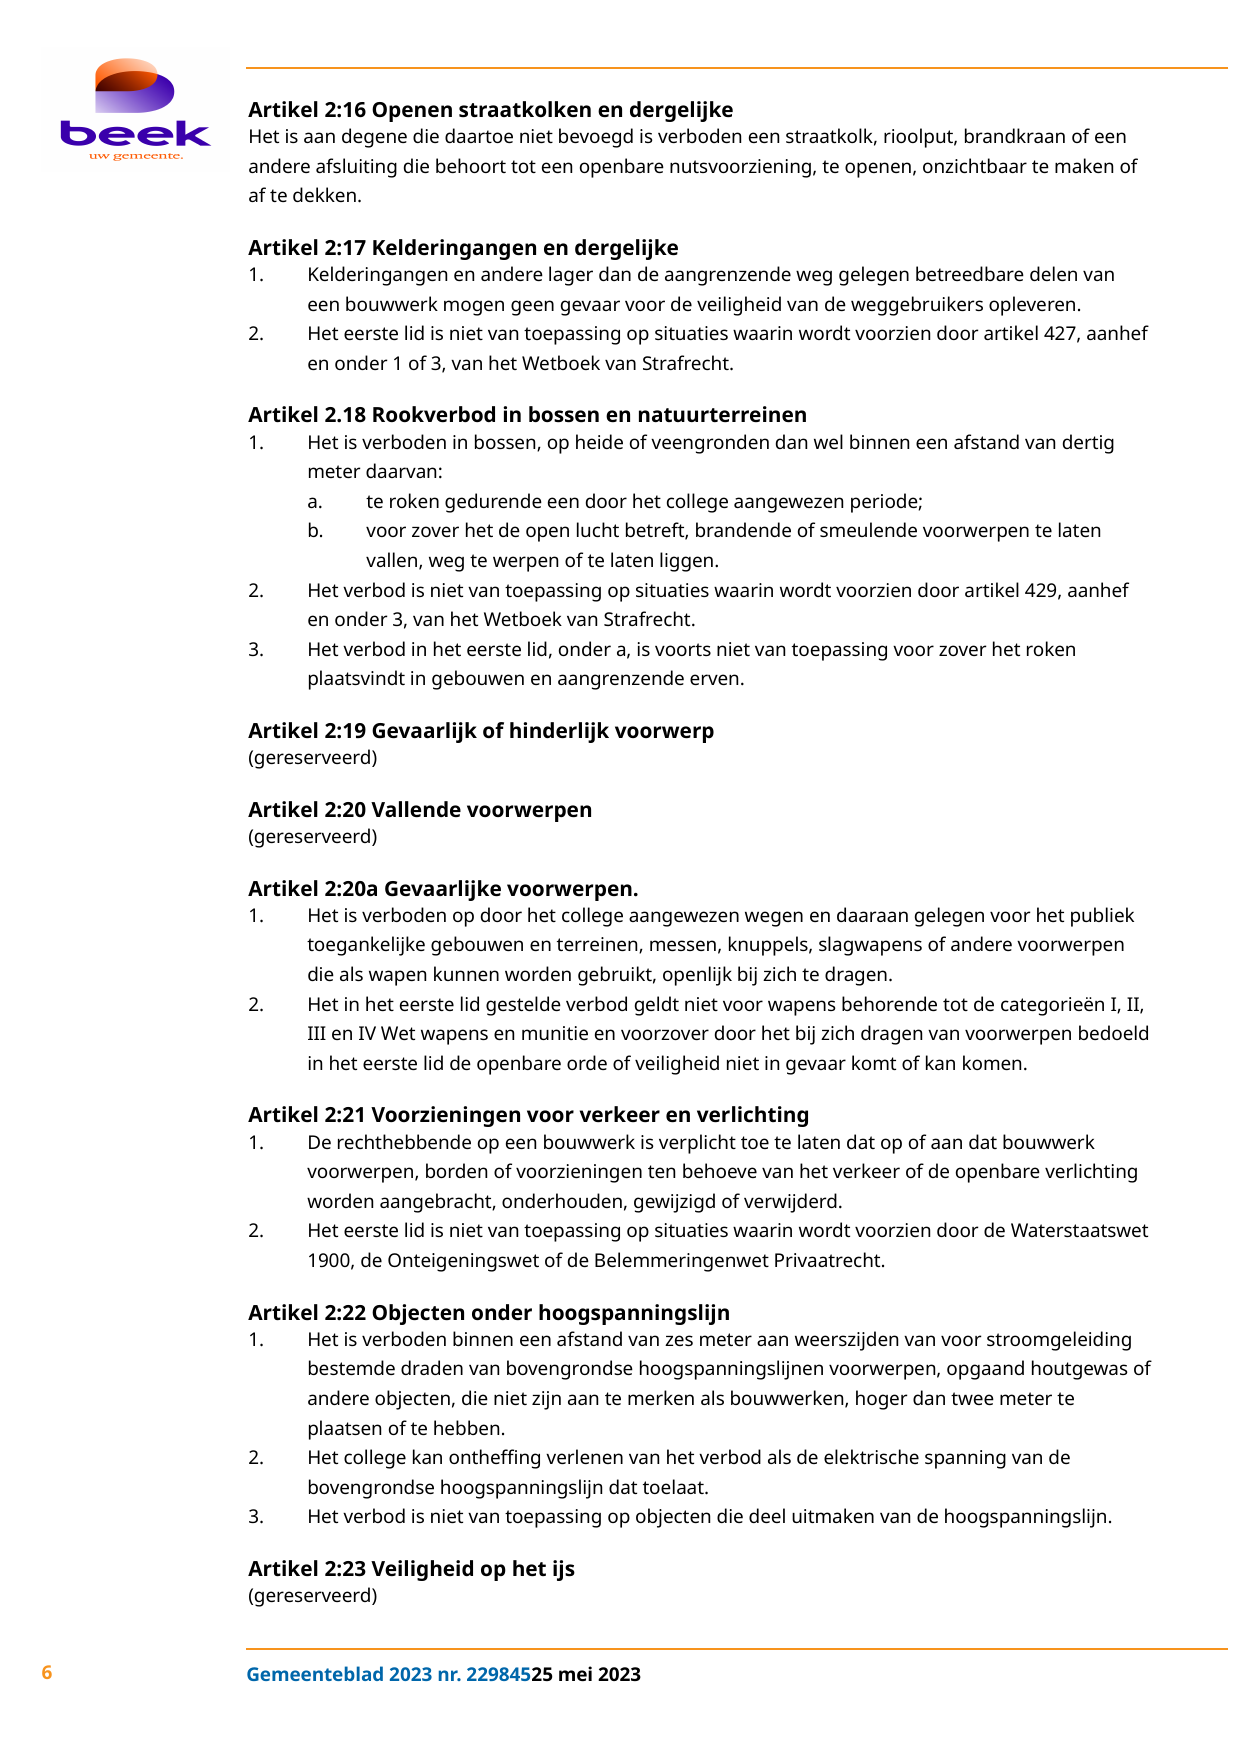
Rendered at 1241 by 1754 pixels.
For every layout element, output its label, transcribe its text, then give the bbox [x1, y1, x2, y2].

text Artikel 2:19 Gevaarlijk of hinderlijk voorwerp [248, 716, 1152, 744]
list De rechthebbende op een bouwwerk is verplicht toe te laten dat op of aan dat bouwwerk voorwerpen, borden of voorzieningen ten behoeve van het verkeer of de openbare verlichting worden aangebracht, onderhouden, gewijzigd of verwijderd. [248, 1129, 1152, 1214]
list Kelderingangen en andere lager dan de aangrenzende weg gelegen betreedbare delen van een bouwwerk mogen geen gevaar voor de veiligheid van de weggebruikers opleveren. [248, 261, 1152, 317]
list te roken gedurende een door het college aangewezen periode; [307, 488, 1152, 514]
text Artikel 2:20a Gevaarlijke voorwerpen. [248, 874, 1152, 902]
text Het is aan degene die daartoe niet bevoegd is verboden een straatkolk, rioolput, brandkraan of een andere afsluiting die behoort tot een openbare nutsvoorziening, te openen, onzichtbaar te maken of af te dekken. [248, 123, 1152, 208]
text Artikel 2:20 Vallende voorwerpen [248, 795, 1152, 823]
list Het eerste lid is niet van toepassing op situaties waarin wordt voorzien door de Waterstaatswet 1900, de Onteigeningswet of de Belemmeringenwet Privaatrecht. [248, 1218, 1152, 1273]
list Het college kan ontheffing verlenen van het verbod als de elektrische spanning van de bovengrondse hoogspanningslijn dat toelaat. [248, 1444, 1152, 1500]
picture [41, 47, 231, 172]
list Het verbod in het eerste lid, onder a, is voorts niet van toepassing voor zover het roken plaatsvindt in gebouwen en aangrenzende erven. [248, 636, 1152, 691]
text Artikel 2:17 Kelderingangen en dergelijke [248, 233, 1152, 261]
text Artikel 2.18 Rookverbod in bossen en natuurterreinen [248, 400, 1152, 429]
text (gereserveerd) [248, 1582, 1152, 1608]
list Het verbod is niet van toepassing op situaties waarin wordt voorzien door artikel 429, aanhef en onder 3, van het Wetboek van Strafrecht. [248, 577, 1152, 632]
text Artikel 2:16 Openen straatkolken en dergelijke [248, 95, 1152, 123]
list Het is verboden binnen een afstand van zes meter aan weerszijden van voor stroomgeleiding bestemde draden van bovengrondse hoogspanningslijnen voorwerpen, opgaand houtgewas of andere objecten, die niet zijn aan te merken als bouwwerken, hoger dan twee meter te plaatsen of te hebben. [248, 1326, 1152, 1441]
list Het is verboden in bossen, op heide of veengronden dan wel binnen een afstand van dertig meter daarvan: [248, 429, 1152, 484]
text Artikel 2:22 Objecten onder hoogspanningslijn [248, 1298, 1152, 1326]
list Het eerste lid is niet van toepassing op situaties waarin wordt voorzien door artikel 427, aanhef en onder 1 of 3, van het Wetboek van Strafrecht. [248, 320, 1152, 376]
text Artikel 2:23 Veiligheid op het ijs [248, 1554, 1152, 1582]
list Het verbod is niet van toepassing op objecten die deel uitmaken van de hoogspanningslijn. [248, 1503, 1152, 1529]
list Het in het eerste lid gestelde verbod geldt niet voor wapens behorende tot de categorieën I, II, III en IV Wet wapens en munitie en voorzover door het bij zich dragen van voorwerpen bedoeld in het eerste lid de openbare orde of veiligheid niet in gevaar komt of kan komen. [248, 991, 1152, 1076]
text (gereserveerd) [248, 744, 1152, 770]
list voor zover het de open lucht betreft, brandende of smeulende voorwerpen te laten vallen, weg te werpen of te laten liggen. [307, 518, 1152, 573]
text Artikel 2:21 Voorzieningen voor verkeer en verlichting [248, 1100, 1152, 1129]
list Het is verboden op door het college aangewezen wegen en daaraan gelegen voor het publiek toegankelijke gebouwen en terreinen, messen, knuppels, slagwapens of andere voorwerpen die als wapen kunnen worden gebruikt, openlijk bij zich te dragen. [248, 902, 1152, 987]
text (gereserveerd) [248, 823, 1152, 849]
